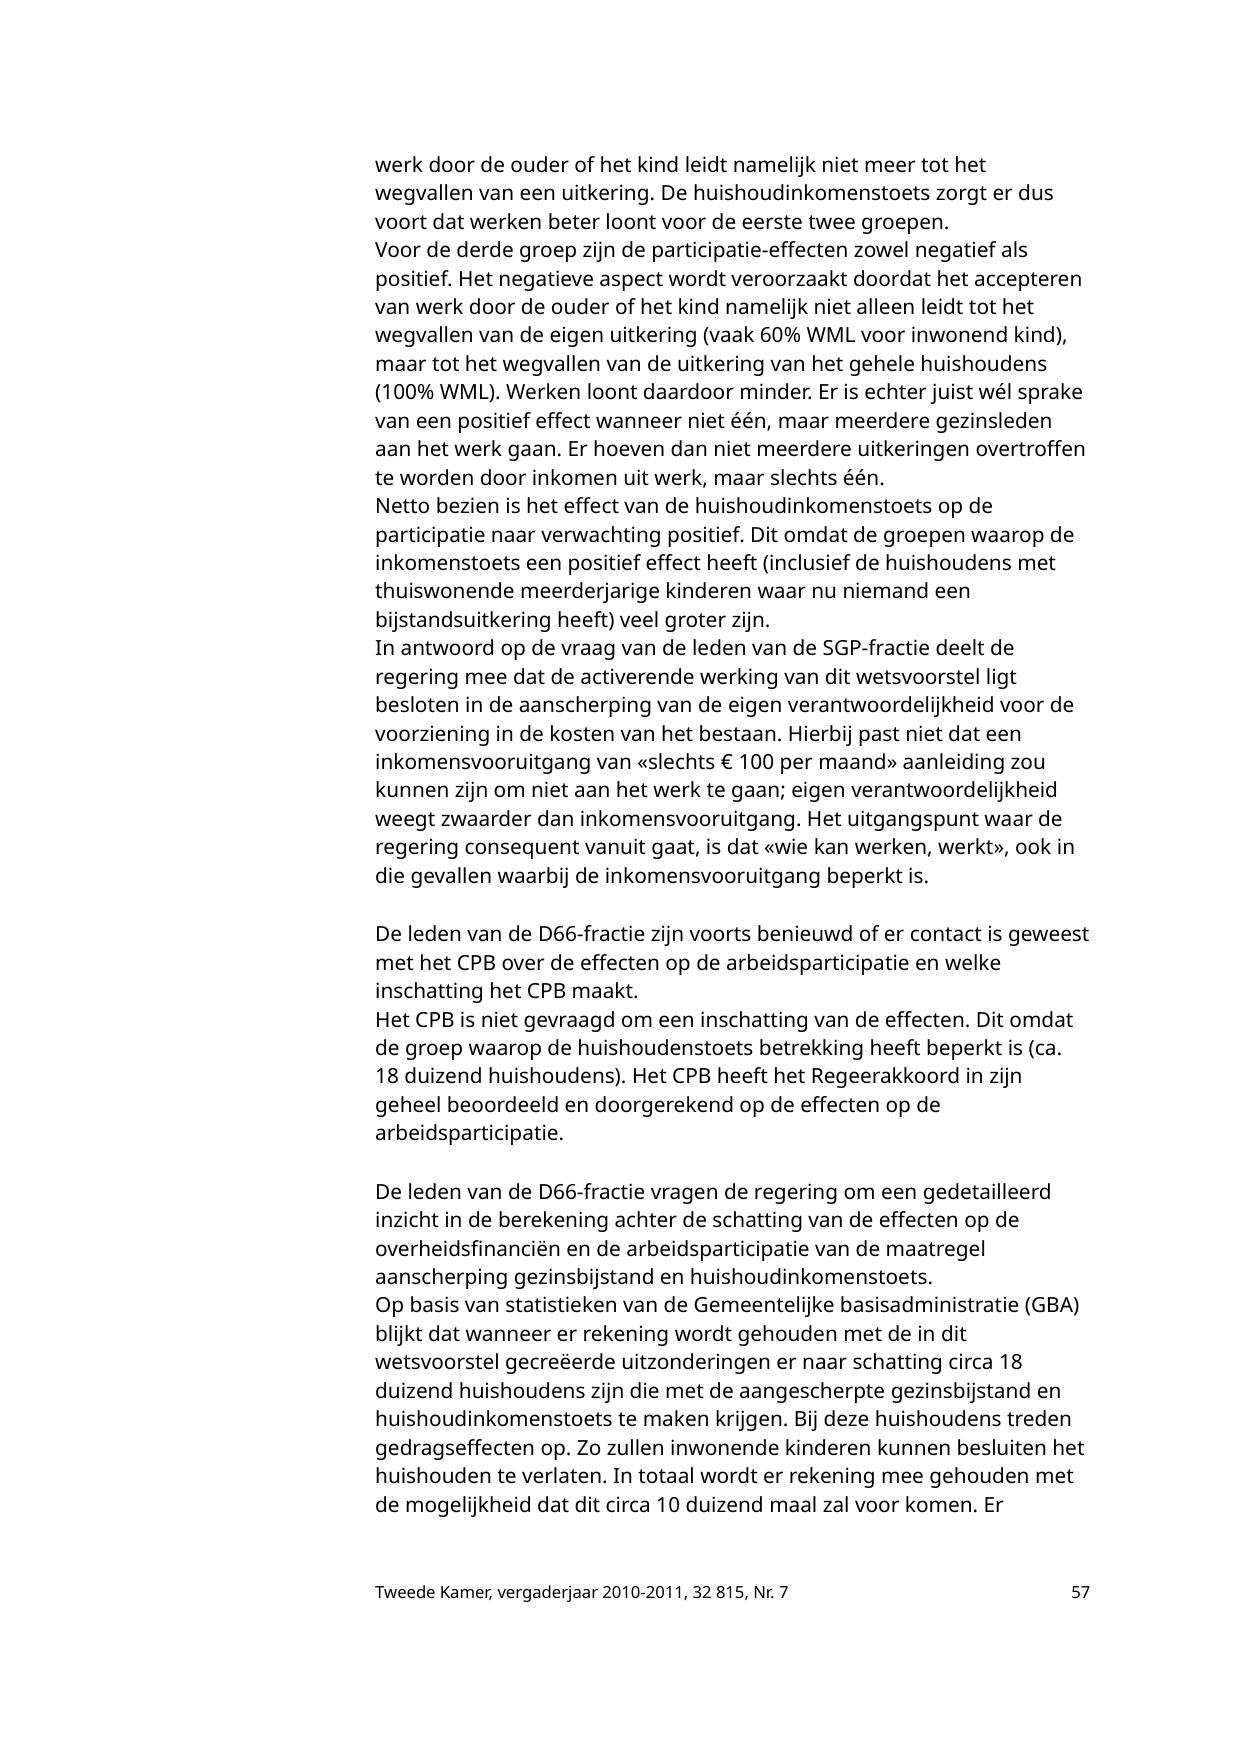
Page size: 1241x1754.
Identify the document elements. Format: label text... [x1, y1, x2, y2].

text Het CPB is niet gevraagd om een inschatting van de effecten. Dit omdat de groep waarop de huishoudenstoets betrekking heeft beperkt is (ca. 18 duizend huishoudens). Het CPB heeft het Regeerakkoord in zijn geheel beoordeeld en doorgerekend op de effecten op de arbeidsparticipatie. [375, 1005, 1090, 1147]
text Netto bezien is het effect van de huishoudinkomenstoets op de participatie naar verwachting positief. Dit omdat de groepen waarop de inkomenstoets een positief effect heeft (inclusief de huishoudens met thuiswonende meerderjarige kinderen waar nu niemand een bijstandsuitkering heeft) veel groter zijn. [375, 491, 1090, 633]
text Op basis van statistieken van de Gemeentelijke basisadministratie (GBA) blijkt dat wanneer er rekening wordt gehouden met de in dit wetsvoorstel gecreëerde uitzonderingen er naar schatting circa 18 duizend huishoudens zijn die met de aangescherpte gezinsbijstand en huishoudinkomenstoets te maken krijgen. Bij deze huishoudens treden gedragseffecten op. Zo zullen inwonende kinderen kunnen besluiten het huishouden te verlaten. In totaal wordt er rekening mee gehouden met de mogelijkheid dat dit circa 10 duizend maal zal voor komen. Er [375, 1291, 1090, 1518]
text Voor de derde groep zijn de participatie-effecten zowel negatief als positief. Het negatieve aspect wordt veroorzaakt doordat het accepteren van werk door de ouder of het kind namelijk niet alleen leidt tot het wegvallen van de eigen uitkering (vaak 60% WML voor inwonend kind), maar tot het wegvallen van de uitkering van het gehele huishoudens (100% WML). Werken loont daardoor minder. Er is echter juist wél sprake van een positief effect wanneer niet één, maar meerdere gezinsleden aan het werk gaan. Er hoeven dan niet meerdere uitkeringen overtroffen te worden door inkomen uit werk, maar slechts één. [375, 235, 1090, 491]
text werk door de ouder of het kind leidt namelijk niet meer tot het wegvallen van een uitkering. De huishoudinkomenstoets zorgt er dus voort dat werken beter loont voor de eerste twee groepen. [375, 150, 1090, 235]
text De leden van de D66-fractie vragen de regering om een gedetailleerd inzicht in de berekening achter de schatting van de effecten op de overheidsfinanciën en de arbeidsparticipatie van de maatregel aanscherping gezinsbijstand en huishoudinkomenstoets. [375, 1177, 1090, 1291]
text De leden van de D66-fractie zijn voorts benieuwd of er contact is geweest met het CPB over de effecten op de arbeidsparticipatie en welke inschatting het CPB maakt. [375, 919, 1090, 1005]
text In antwoord op de vraag van de leden van de SGP-fractie deelt de regering mee dat de activerende werking van dit wetsvoorstel ligt besloten in de aanscherping van de eigen verantwoordelijkheid voor de voorziening in de kosten van het bestaan. Hierbij past niet dat een inkomensvooruitgang van «slechts € 100 per maand» aanleiding zou kunnen zijn om niet aan het werk te gaan; eigen verantwoordelijkheid weegt zwaarder dan inkomensvooruitgang. Het uitgangspunt waar de regering consequent vanuit gaat, is dat «wie kan werken, werkt», ook in die gevallen waarbij de inkomensvooruitgang beperkt is. [375, 633, 1090, 889]
